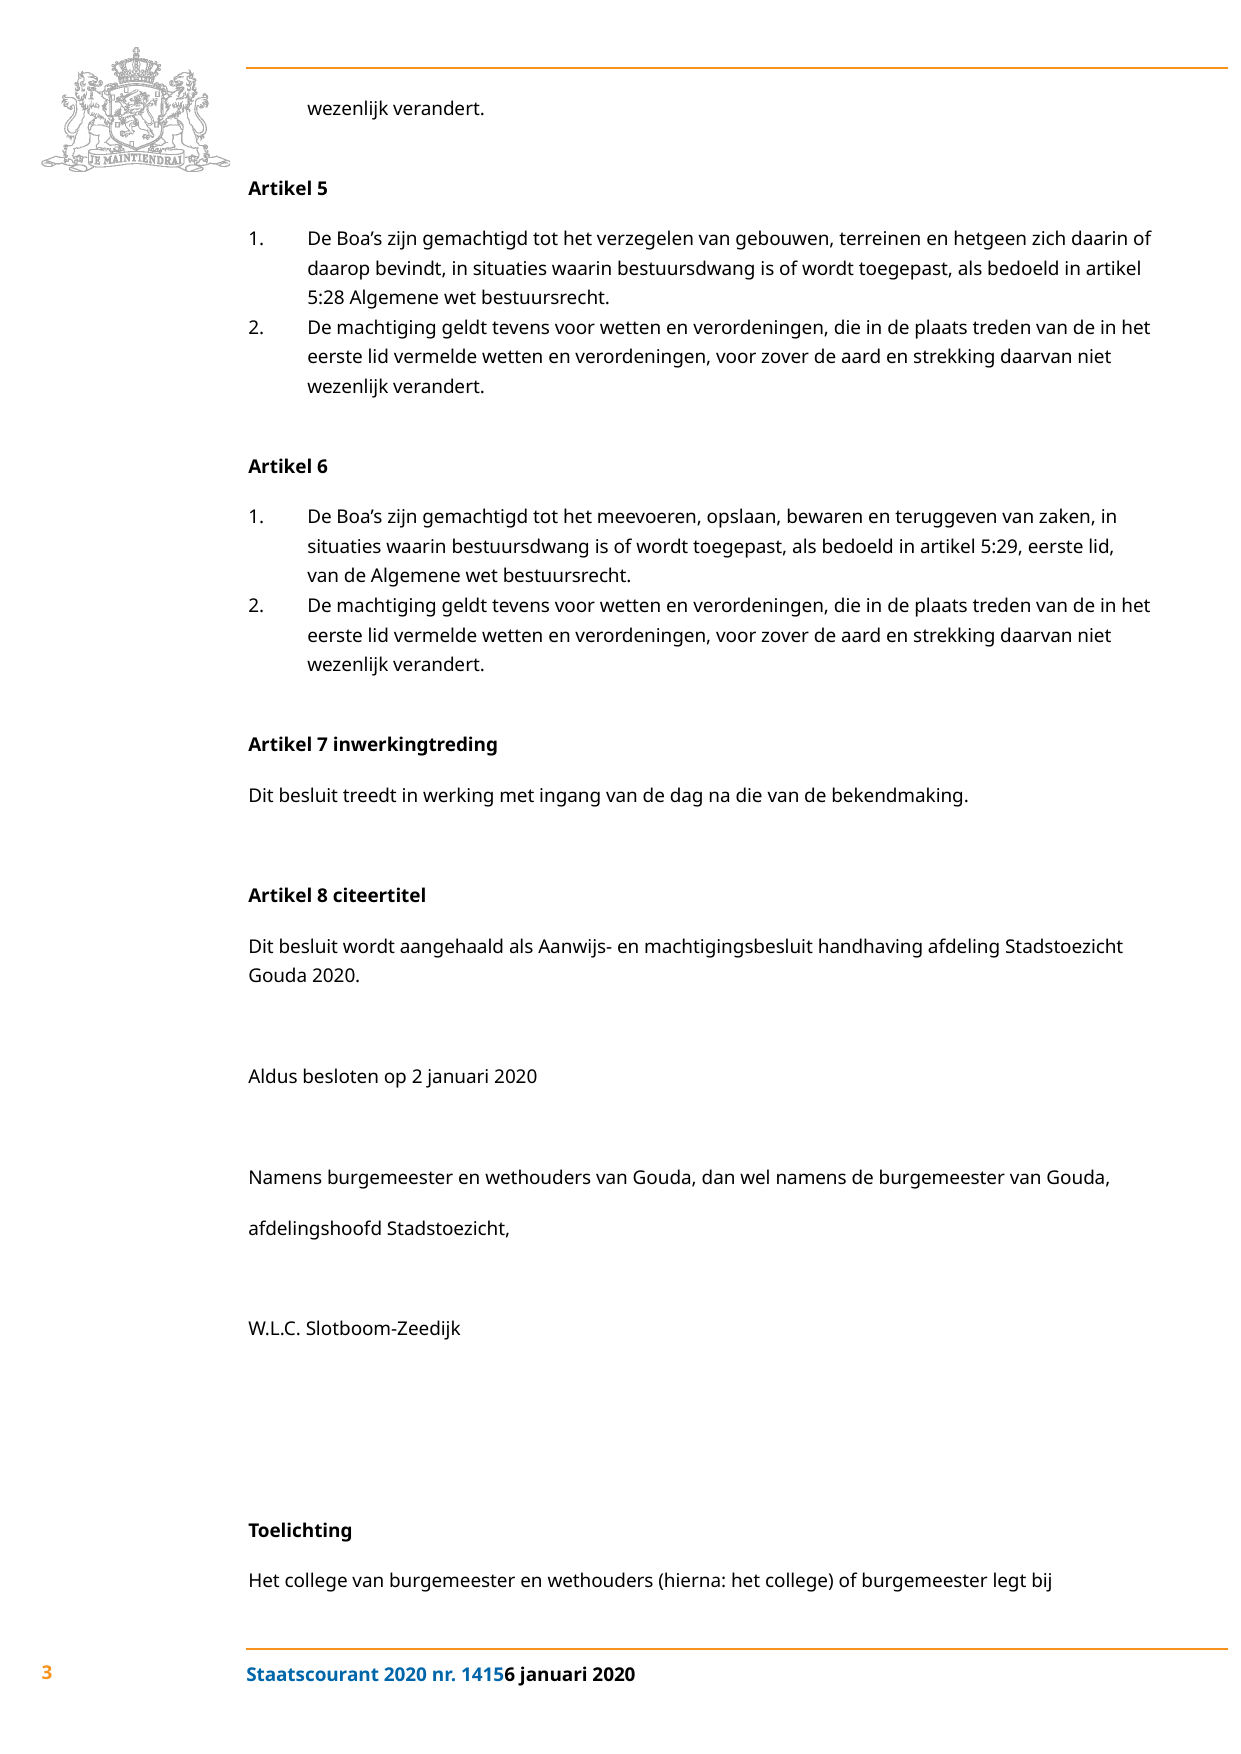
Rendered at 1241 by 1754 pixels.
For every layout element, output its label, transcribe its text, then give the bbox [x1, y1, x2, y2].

text Namens burgemeester en wethouders van Gouda, dan wel namens de burgemeester van Gouda, [248, 1164, 1152, 1190]
list wezenlijk verandert. [248, 95, 1152, 121]
text W.L.C. Slotboom-Zeedijk [248, 1316, 1152, 1341]
text Artikel 6 [248, 453, 1152, 479]
text Artikel 5 [248, 175, 1152, 201]
list De machtiging geldt tevens voor wetten en verordeningen, die in de plaats treden van de in het eerste lid vermelde wetten en verordeningen, voor zover de aard en strekking daarvan niet wezenlijk verandert. [248, 592, 1152, 677]
text Artikel 7 inwerkingtreding [248, 731, 1152, 757]
picture [41, 47, 231, 172]
text Dit besluit wordt aangehaald als Aanwijs- en machtigingsbesluit handhaving afdeling Stadstoezicht Gouda 2020. [248, 933, 1152, 988]
text Het college van burgemeester en wethouders (hierna: het college) of burgemeester legt bij [248, 1568, 1152, 1593]
list De Boa’s zijn gemachtigd tot het meevoeren, opslaan, bewaren en teruggeven van zaken, in situaties waarin bestuursdwang is of wordt toegepast, als bedoeld in artikel 5:29, eerste lid, van de Algemene wet bestuursrecht. [248, 503, 1152, 588]
text Artikel 8 citeertitel [248, 883, 1152, 908]
text Aldus besloten op 2 januari 2020 [248, 1063, 1152, 1089]
text Toelichting [248, 1517, 1152, 1543]
text afdelingshoofd Stadstoezicht, [248, 1215, 1152, 1241]
text Dit besluit treedt in werking met ingang van de dag na die van de bekendmaking. [248, 782, 1152, 808]
list De machtiging geldt tevens voor wetten en verordeningen, die in de plaats treden van de in het eerste lid vermelde wetten en verordeningen, voor zover de aard en strekking daarvan niet wezenlijk verandert. [248, 314, 1152, 399]
list De Boa’s zijn gemachtigd tot het verzegelen van gebouwen, terreinen en hetgeen zich daarin of daarop bevindt, in situaties waarin bestuursdwang is of wordt toegepast, als bedoeld in artikel 5:28 Algemene wet bestuursrecht. [248, 225, 1152, 310]
